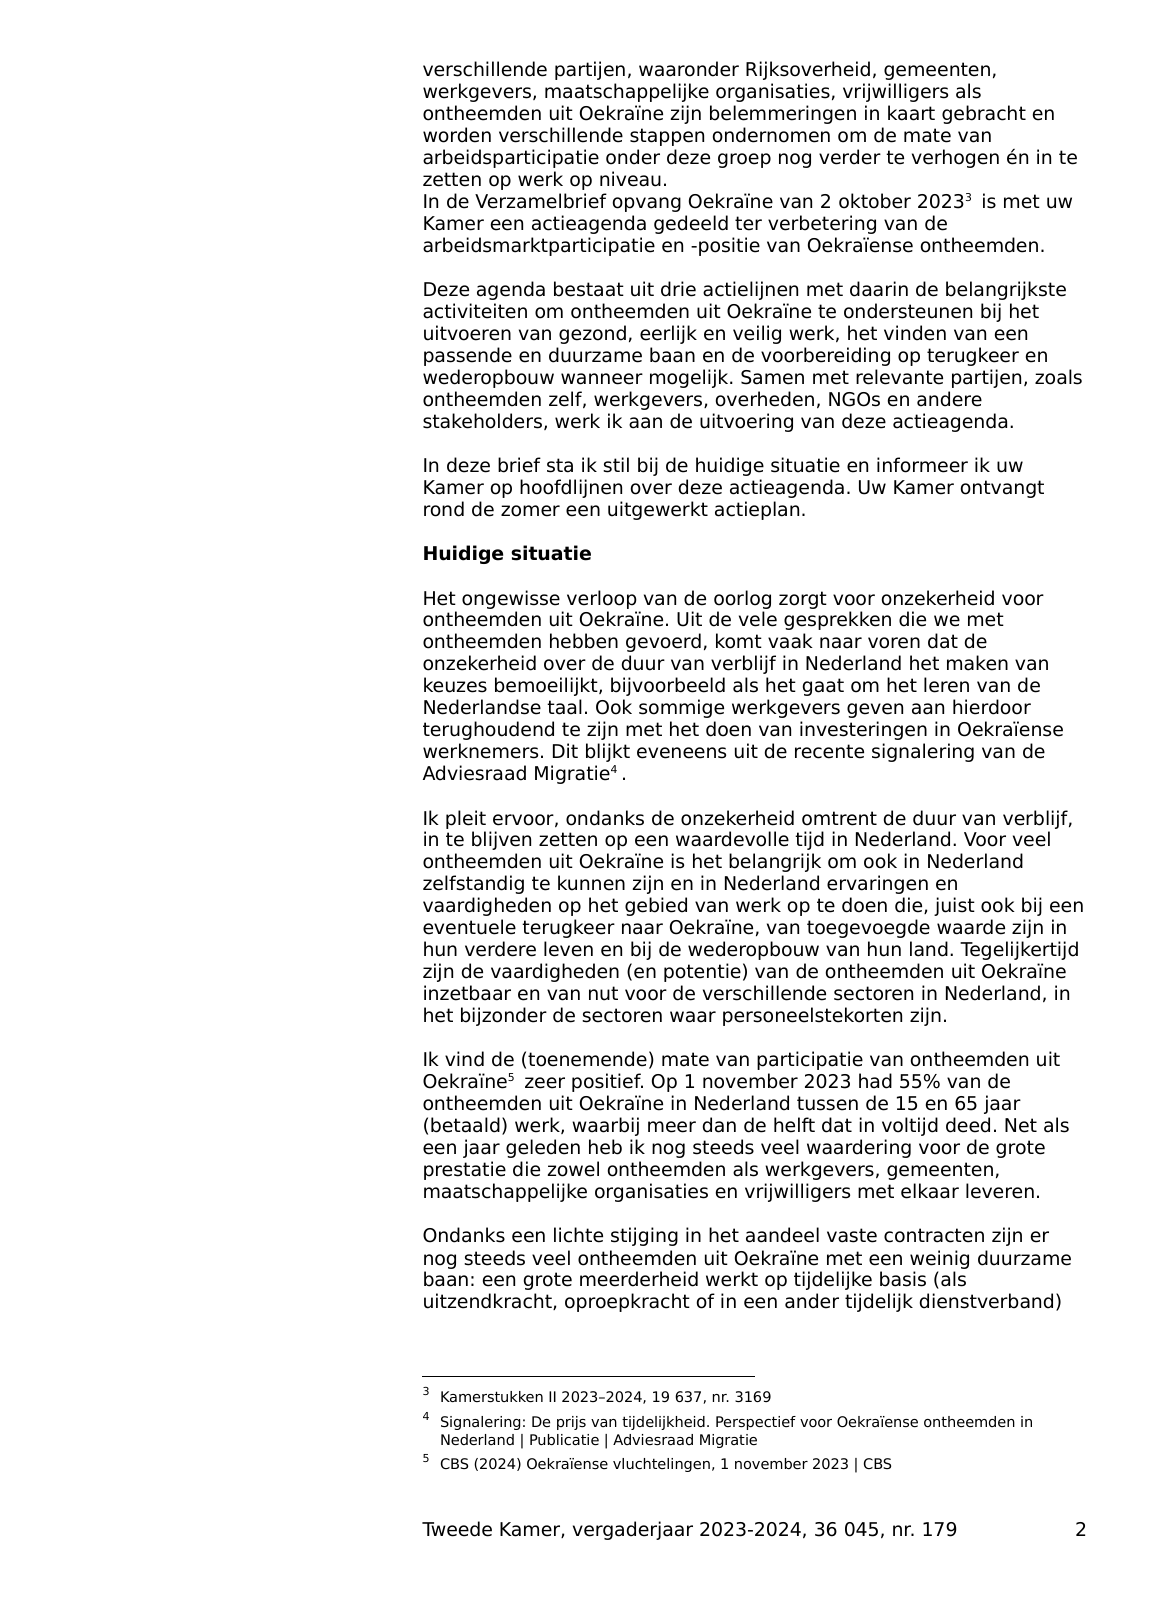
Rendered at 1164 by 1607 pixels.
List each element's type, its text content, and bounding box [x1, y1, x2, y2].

text In deze brief sta ik stil bij de huidige situatie en informeer ik uw Kamer op hoofdlijnen over deze actieagenda. Uw Kamer ontvangt rond de zomer een uitgewerkt actieplan. [422, 455, 1087, 521]
text Ondanks een lichte stijging in het aandeel vaste contracten zijn er nog steeds veel ontheemden uit Oekraïne met een weinig duurzame baan: een grote meerderheid werkt op tijdelijke basis (als uitzendkracht, oproepkracht of in een ander tijdelijk dienstverband) [422, 1225, 1087, 1313]
text Kamerstukken II 2023–2024, 19 637, nr. 3169 [422, 1385, 1087, 1407]
text verschillende partijen, waaronder Rijksoverheid, gemeenten, werkgevers, maatschappelijke organisaties, vrijwilligers als ontheemden uit Oekraïne zijn belemmeringen in kaart gebracht en worden verschillende stappen ondernomen om de mate van arbeidsparticipatie onder deze groep nog verder te verhogen én in te zetten op werk op niveau. [422, 59, 1087, 191]
text Deze agenda bestaat uit drie actielijnen met daarin de belangrijkste activiteiten om ontheemden uit Oekraïne te ondersteunen bij het uitvoeren van gezond, eerlijk en veilig werk, het vinden van een passende en duurzame baan en de voorbereiding op terugkeer en wederopbouw wanneer mogelijk. Samen met relevante partijen, zoals ontheemden zelf, werkgevers, overheden, NGOs en andere stakeholders, werk ik aan de uitvoering van deze actieagenda. [422, 279, 1087, 433]
text Het ongewisse verloop van de oorlog zorgt voor onzekerheid voor ontheemden uit Oekraïne. Uit de vele gesprekken die we met ontheemden hebben gevoerd, komt vaak naar voren dat de onzekerheid over de duur van verblijf in Nederland het maken van keuzes bemoeilijkt, bijvoorbeeld als het gaat om het leren van de Nederlandse taal. Ook sommige werkgevers geven aan hierdoor terughoudend te zijn met het doen van investeringen in Oekraïense werknemers. Dit blijkt eveneens uit de recente signalering van de Adviesraad Migratie. [422, 587, 1087, 785]
text Signalering: De prijs van tijdelijkheid. Perspectief voor Oekraïense ontheemden in Nederland | Publicatie | Adviesraad Migratie [422, 1410, 1087, 1449]
text CBS (2024) Oekraïense vluchtelingen, 1 november 2023 | CBS [422, 1452, 1087, 1474]
text Ik vind de (toenemende) mate van participatie van ontheemden uit Oekraïne zeer positief. Op 1 november 2023 had 55% van de ontheemden uit Oekraïne in Nederland tussen de 15 en 65 jaar (betaald) werk, waarbij meer dan de helft dat in voltijd deed. Net als een jaar geleden heb ik nog steeds veel waardering voor de grote prestatie die zowel ontheemden als werkgevers, gemeenten, maatschappelijke organisaties en vrijwilligers met elkaar leveren. [422, 1049, 1087, 1203]
text Ik pleit ervoor, ondanks de onzekerheid omtrent de duur van verblijf, in te blijven zetten op een waardevolle tijd in Nederland. Voor veel ontheemden uit Oekraïne is het belangrijk om ook in Nederland zelfstandig te kunnen zijn en in Nederland ervaringen en vaardigheden op het gebied van werk op te doen die, juist ook bij een eventuele terugkeer naar Oekraïne, van toegevoegde waarde zijn in hun verdere leven en bij de wederopbouw van hun land. Tegelijkertijd zijn de vaardigheden (en potentie) van de ontheemden uit Oekraïne inzetbaar en van nut voor de verschillende sectoren in Nederland, in het bijzonder de sectoren waar personeelstekorten zijn. [422, 807, 1087, 1027]
subtitle Huidige situatie [422, 543, 1087, 565]
text In de Verzamelbrief opvang Oekraïne van 2 oktober 2023 is met uw Kamer een actieagenda gedeeld ter verbetering van de arbeidsmarktparticipatie en -positie van Oekraïense ontheemden. [422, 191, 1087, 257]
